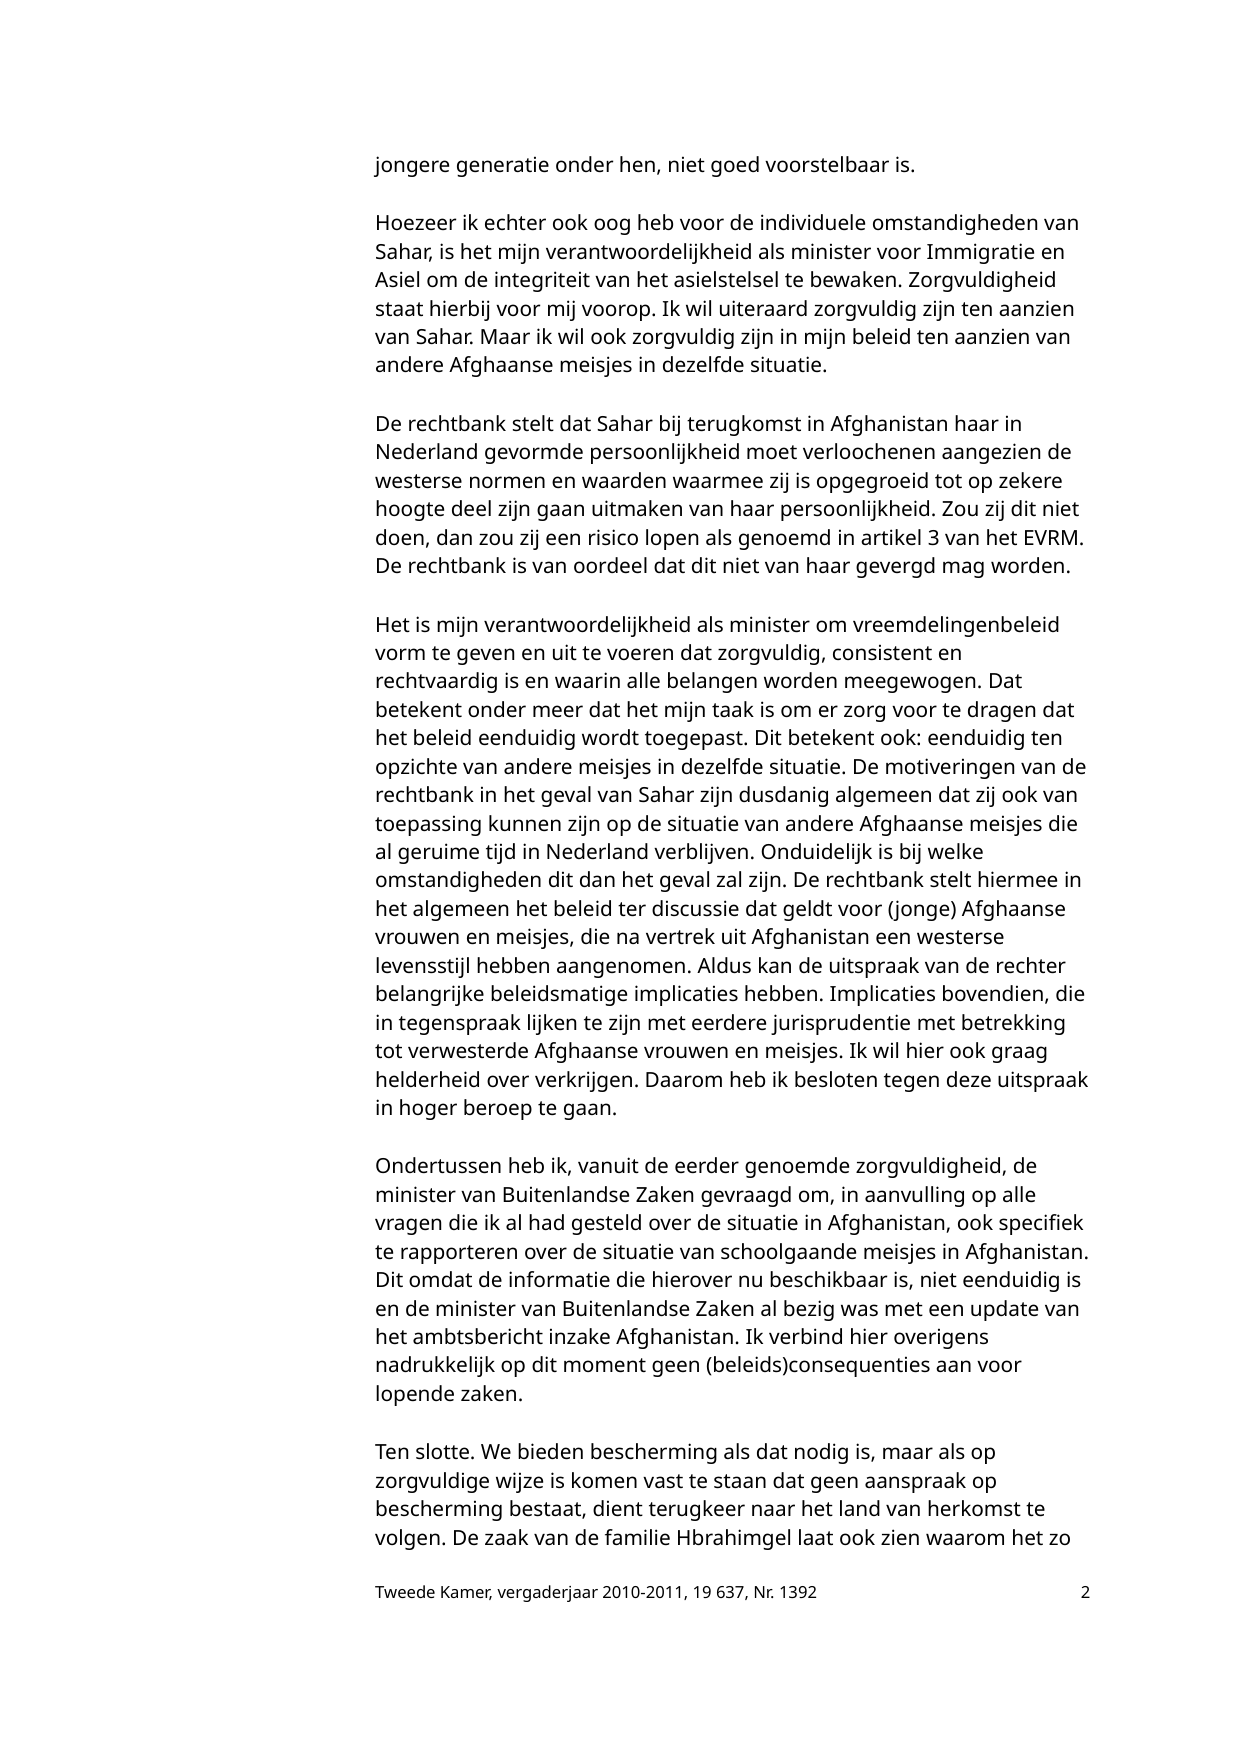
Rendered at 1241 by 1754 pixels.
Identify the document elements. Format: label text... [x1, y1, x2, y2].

text De rechtbank stelt dat Sahar bij terugkomst in Afghanistan haar in Nederland gevormde persoonlijkheid moet verloochenen aangezien de westerse normen en waarden waarmee zij is opgegroeid tot op zekere hoogte deel zijn gaan uitmaken van haar persoonlijkheid. Zou zij dit niet doen, dan zou zij een risico lopen als genoemd in artikel 3 van het EVRM. De rechtbank is van oordeel dat dit niet van haar gevergd mag worden. [375, 409, 1090, 580]
text Ondertussen heb ik, vanuit de eerder genoemde zorgvuldigheid, de minister van Buitenlandse Zaken gevraagd om, in aanvulling op alle vragen die ik al had gesteld over de situatie in Afghanistan, ook specifiek te rapporteren over de situatie van schoolgaande meisjes in Afghanistan. Dit omdat de informatie die hierover nu beschikbaar is, niet eenduidig is en de minister van Buitenlandse Zaken al bezig was met een update van het ambtsbericht inzake Afghanistan. Ik verbind hier overigens nadrukkelijk op dit moment geen (beleids)consequenties aan voor lopende zaken. [375, 1152, 1090, 1407]
text Het is mijn verantwoordelijkheid als minister om vreemdelingenbeleid vorm te geven en uit te voeren dat zorgvuldig, consistent en rechtvaardig is en waarin alle belangen worden meegewogen. Dat betekent onder meer dat het mijn taak is om er zorg voor te dragen dat het beleid eenduidig wordt toegepast. Dit betekent ook: eenduidig ten opzichte van andere meisjes in dezelfde situatie. De motiveringen van de rechtbank in het geval van Sahar zijn dusdanig algemeen dat zij ook van toepassing kunnen zijn op de situatie van andere Afghaanse meisjes die al geruime tijd in Nederland verblijven. Onduidelijk is bij welke omstandigheden dit dan het geval zal zijn. De rechtbank stelt hiermee in het algemeen het beleid ter discussie dat geldt voor (jonge) Afghaanse vrouwen en meisjes, die na vertrek uit Afghanistan een westerse levensstijl hebben aangenomen. Aldus kan de uitspraak van de rechter belangrijke beleidsmatige implicaties hebben. Implicaties bovendien, die in tegenspraak lijken te zijn met eerdere jurisprudentie met betrekking tot verwesterde Afghaanse vrouwen en meisjes. Ik wil hier ook graag helderheid over verkrijgen. Daarom heb ik besloten tegen deze uitspraak in hoger beroep te gaan. [375, 610, 1090, 1122]
text Hoezeer ik echter ook oog heb voor de individuele omstandigheden van Sahar, is het mijn verantwoordelijkheid als minister voor Immigratie en Asiel om de integriteit van het asielstelsel te bewaken. Zorgvuldigheid staat hierbij voor mij voorop. Ik wil uiteraard zorgvuldig zijn ten aanzien van Sahar. Maar ik wil ook zorgvuldig zijn in mijn beleid ten aanzien van andere Afghaanse meisjes in dezelfde situatie. [375, 208, 1090, 379]
text Ten slotte. We bieden bescherming als dat nodig is, maar als op zorgvuldige wijze is komen vast te staan dat geen aanspraak op bescherming bestaat, dient terugkeer naar het land van herkomst te volgen. De zaak van de familie Hbrahimgel laat ook zien waarom het zo [375, 1437, 1090, 1551]
text jongere generatie onder hen, niet goed voorstelbaar is. [375, 150, 1090, 178]
